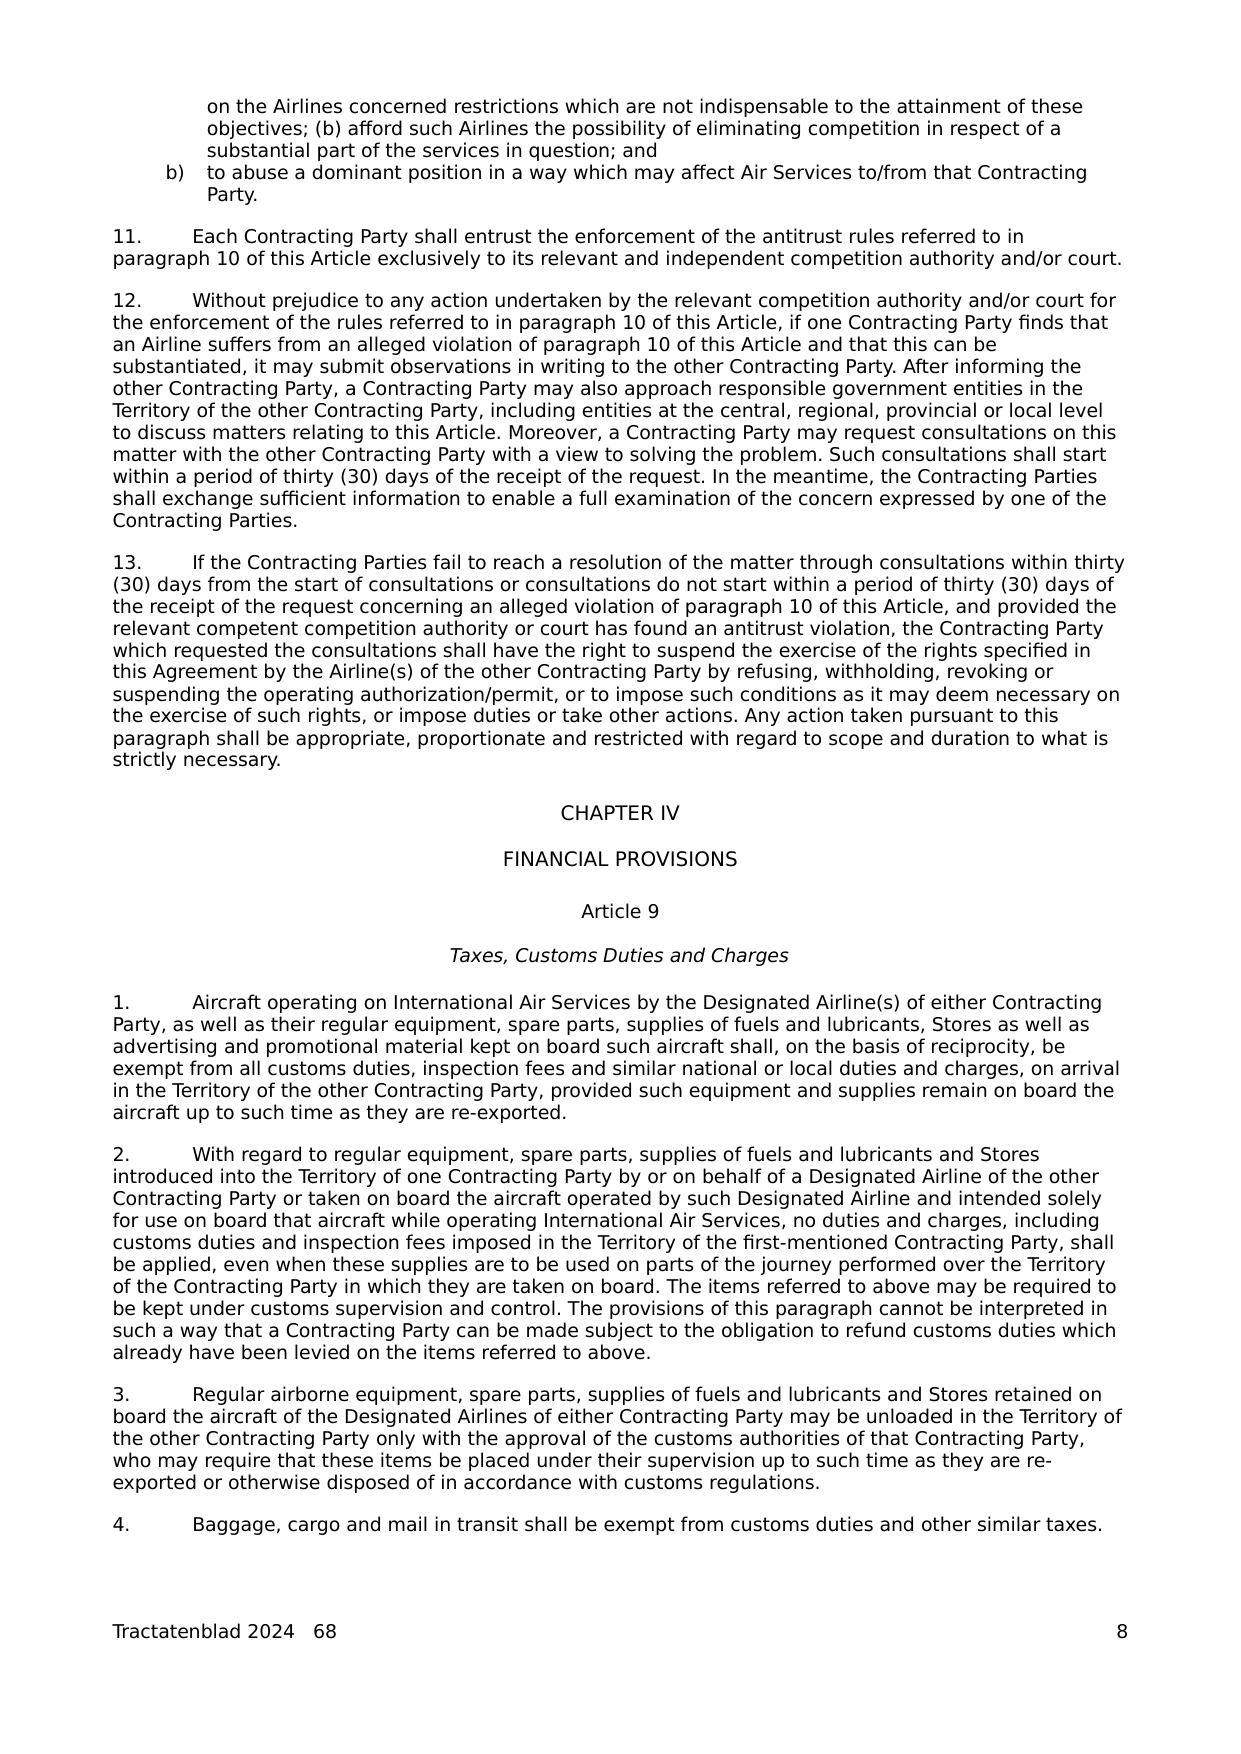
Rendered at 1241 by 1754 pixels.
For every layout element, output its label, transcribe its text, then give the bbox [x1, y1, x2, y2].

text 13. If the Contracting Parties fail to reach a resolution of the matter through consultations within thirty (30) days from the start of consultations or consultations do not start within a period of thirty (30) days of the receipt of the request concerning an alleged violation of paragraph 10 of this Article, and provided the relevant competent competition authority or court has found an antitrust violation, the Contracting Party which requested the consultations shall have the right to suspend the exercise of the rights specified in this Agreement by the Airline(s) of the other Contracting Party by refusing, withholding, revoking or suspending the operating authorization/permit, or to impose such conditions as it may deem necessary on the exercise of such rights, or impose duties or take other actions. Any action taken pursuant to this paragraph shall be appropriate, proportionate and restricted with regard to scope and duration to what is strictly necessary. [112, 552, 1128, 771]
text 11. Each Contracting Party shall entrust the enforcement of the antitrust rules referred to in paragraph 10 of this Article exclusively to its relevant and independent competition authority and/or court. [112, 226, 1128, 270]
text 12. Without prejudice to any action undertaken by the relevant competition authority and/or court for the enforcement of the rules referred to in paragraph 10 of this Article, if one Contracting Party finds that an Airline suffers from an alleged violation of paragraph 10 of this Article and that this can be substantiated, it may submit observations in writing to the other Contracting Party. After informing the other Contracting Party, a Contracting Party may also approach responsible government entities in the Territory of the other Contracting Party, including entities at the central, regional, provincial or local level to discuss matters relating to this Article. Moreover, a Contracting Party may request consultations on this matter with the other Contracting Party with a view to solving the problem. Such consultations shall start within a period of thirty (30) days of the receipt of the request. In the meantime, the Contracting Parties shall exchange sufficient information to enable a full examination of the concern expressed by one of the Contracting Parties. [112, 290, 1128, 532]
text on the Airlines concerned restrictions which are not indispensable to the attainment of these objectives; (b) afford such Airlines the possibility of eliminating competition in respect of a substantial part of the services in question; and [165, 96, 1128, 162]
text b) to abuse a dominant position in a way which may affect Air Services to/from that Contracting Party. [165, 162, 1128, 206]
subtitle CHAPTER IV FINANCIAL PROVISIONS [112, 801, 1128, 871]
text 2. With regard to regular equipment, spare parts, supplies of fuels and lubricants and Stores introduced into the Territory of one Contracting Party by or on behalf of a Designated Airline of the other Contracting Party or taken on board the aircraft operated by such Designated Airline and intended solely for use on board that aircraft while operating International Air Services, no duties and charges, including customs duties and inspection fees imposed in the Territory of the first-mentioned Contracting Party, shall be applied, even when these supplies are to be used on parts of the journey performed over the Territory of the Contracting Party in which they are taken on board. The items referred to above may be required to be kept under customs supervision and control. The provisions of this paragraph cannot be interpreted in such a way that a Contracting Party can be made subject to the obligation to refund customs duties which already have been levied on the items referred to above. [112, 1144, 1128, 1364]
subtitle Article 9 Taxes, Customs Duties and Charges [112, 901, 1128, 967]
text 3. Regular airborne equipment, spare parts, supplies of fuels and lubricants and Stores retained on board the aircraft of the Designated Airlines of either Contracting Party may be unloaded in the Territory of the other Contracting Party only with the approval of the customs authorities of that Contracting Party, who may require that these items be placed under their supervision up to such time as they are re-exported or otherwise disposed of in accordance with customs regulations. [112, 1384, 1128, 1494]
text 1. Aircraft operating on International Air Services by the Designated Airline(s) of either Contracting Party, as well as their regular equipment, spare parts, supplies of fuels and lubricants, Stores as well as advertising and promotional material kept on board such aircraft shall, on the basis of reciprocity, be exempt from all customs duties, inspection fees and similar national or local duties and charges, on arrival in the Territory of the other Contracting Party, provided such equipment and supplies remain on board the aircraft up to such time as they are re-exported. [112, 992, 1128, 1124]
text 4. Baggage, cargo and mail in transit shall be exempt from customs duties and other similar taxes. [112, 1514, 1128, 1536]
